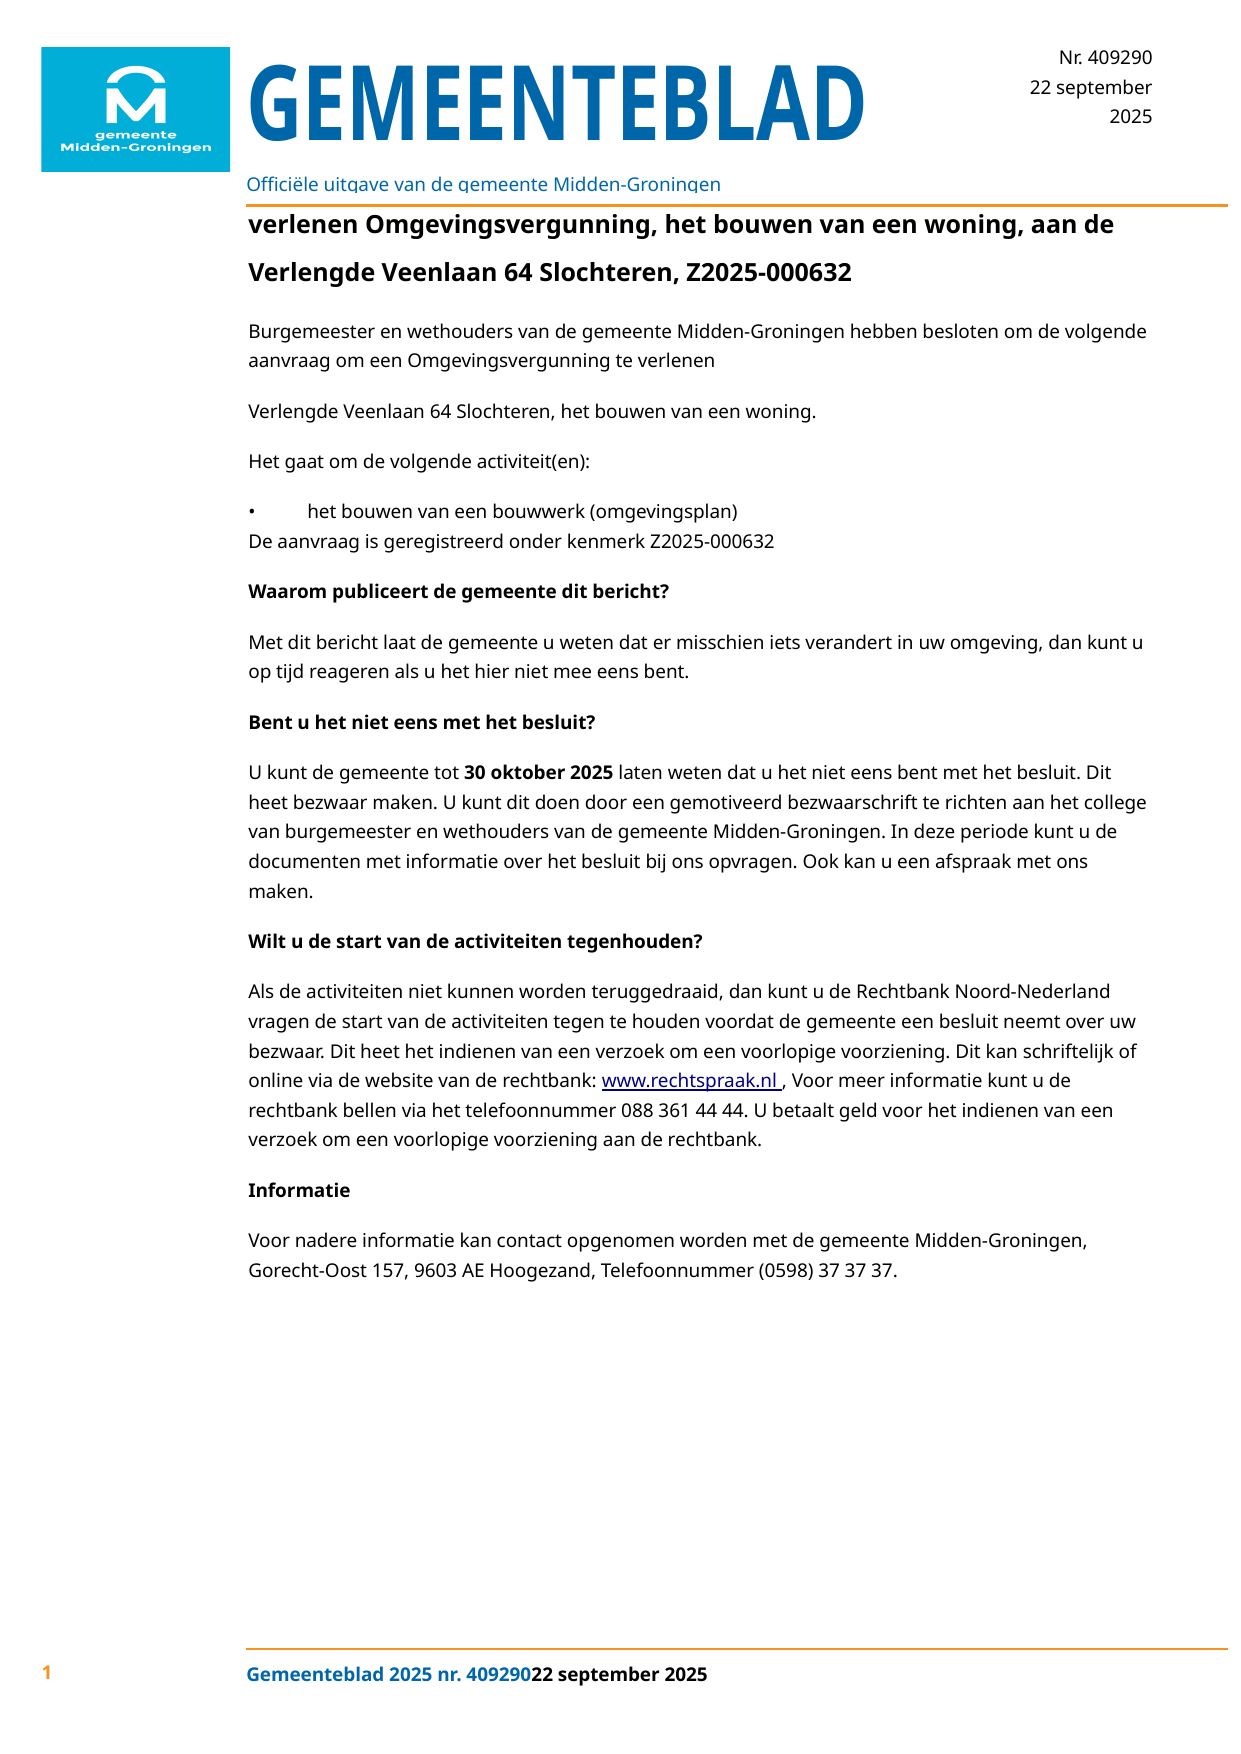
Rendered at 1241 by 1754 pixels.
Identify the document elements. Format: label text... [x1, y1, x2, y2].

text Als de activiteiten niet kunnen worden teruggedraaid, dan kunt u de Rechtbank Noord-Nederland vragen de start van de activiteiten tegen te houden voordat de gemeente een besluit neemt over uw bezwaar. Dit heet het indienen van een verzoek om een voorlopige voorziening. Dit kan schriftelijk of online via de website van de rechtbank: www.rechtspraak.nl , Voor meer informatie kunt u de rechtbank bellen via het telefoonnummer 088 361 44 44. U betaalt geld voor het indienen van een verzoek om een voorlopige voorziening aan de rechtbank. [248, 979, 1152, 1152]
text Voor nadere informatie kan contact opgenomen worden met de gemeente Midden-Groningen, Gorecht-Oost 157, 9603 AE Hoogezand, Telefoonnummer (0598) 37 37 37. [248, 1227, 1152, 1283]
text Wilt u de start van de activiteiten tegenhouden? [248, 928, 1152, 954]
text Informatie [248, 1177, 1152, 1203]
text De aanvraag is geregistreerd onder kenmerk Z2025-000632 [248, 528, 1152, 554]
text U kunt de gemeente tot 30 oktober 2025 laten weten dat u het niet eens bent met het besluit. Dit heet bezwaar maken. U kunt dit doen door een gemotiveerd bezwaarschrift te richten aan het college van burgemeester en wethouders van de gemeente Midden-Groningen. In deze periode kunt u de documenten met informatie over het besluit bij ons opvragen. Ook kan u een afspraak met ons maken. [248, 759, 1152, 904]
picture [108, 66, 164, 82]
text Burgemeester en wethouders van de gemeente Midden-Groningen hebben besloten om de volgende aanvraag om een Omgevingsvergunning te verlenen [248, 318, 1152, 373]
text Verlengde Veenlaan 64 Slochteren, het bouwen van een woning. [248, 398, 1152, 424]
text verlenen Omgevingsvergunning, het bouwen van een woning, aan de Verlengde Veenlaan 64 Slochteren, Z2025-000632 [248, 207, 1152, 288]
picture [184, 146, 190, 153]
text Bent u het niet eens met het besluit? [248, 709, 1152, 735]
text Met dit bericht laat de gemeente u weten dat er misschien iets verandert in uw omgeving, dan kunt u op tijd reageren als u het hier niet mee eens bent. [248, 629, 1152, 684]
list het bouwen van een bouwwerk (omgevingsplan) [248, 499, 1152, 524]
picture [107, 89, 165, 122]
text Het gaat om de volgende activiteit(en): [248, 448, 1152, 474]
text Waarom publiceert de gemeente dit bericht? [248, 579, 1152, 604]
